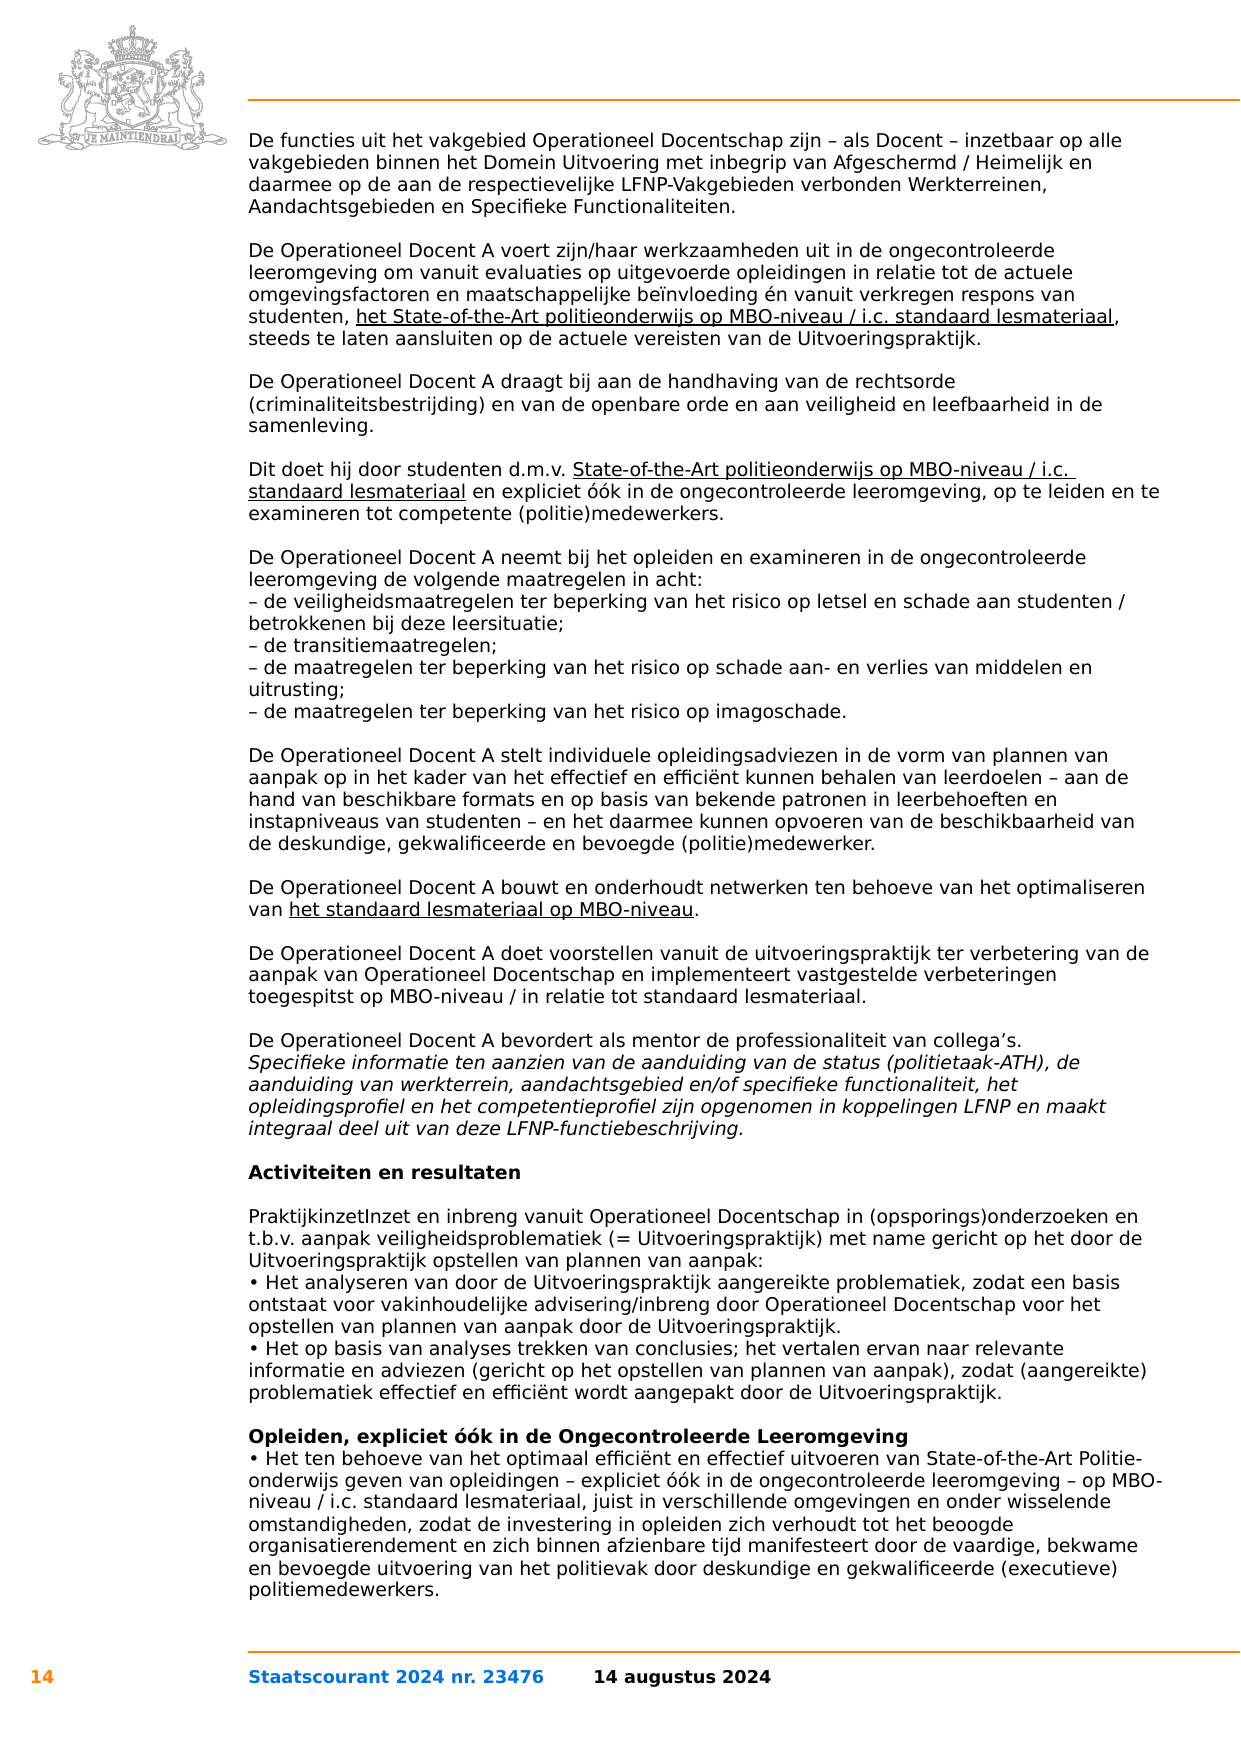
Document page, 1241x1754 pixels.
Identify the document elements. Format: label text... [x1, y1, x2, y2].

text – de transitiemaatregelen; [248, 635, 1163, 657]
text – de veiligheidsmaatregelen ter beperking van het risico op letsel en schade aan studenten / betrokkenen bij deze leersituatie; [248, 591, 1163, 635]
text Dit doet hij door studenten d.m.v. State-of-the-Art politieonderwijs op MBO-niveau / i.c. standaard lesmateriaal en expliciet óók in de ongecontroleerde leeromgeving, op te leiden en te examineren tot competente (politie)medewerkers. [248, 459, 1163, 525]
picture [38, 25, 227, 150]
text – de maatregelen ter beperking van het risico op schade aan- en verlies van middelen en uitrusting; [248, 657, 1163, 701]
subtitle Activiteiten en resultaten [248, 1162, 1163, 1184]
text – de maatregelen ter beperking van het risico op imagoschade. [248, 701, 1163, 723]
text De Operationeel Docent A bevordert als mentor de professionaliteit van collega’s. [248, 1030, 1163, 1052]
text De Operationeel Docent A neemt bij het opleiden en examineren in de ongecontroleerde leeromgeving de volgende maatregelen in acht: [248, 547, 1163, 591]
text • Het ten behoeve van het optimaal efficiënt en effectief uitvoeren van State-of-the-Art Politie-onderwijs geven van opleidingen – expliciet óók in de ongecontroleerde leeromgeving – op MBO-niveau / i.c. standaard lesmateriaal, juist in verschillende omgevingen en onder wisselende omstandigheden, zodat de investering in opleiden zich verhoudt tot het beoogde organisatierendement en zich binnen afzienbare tijd manifesteert door de vaardige, bekwame en bevoegde uitvoering van het politievak door deskundige en gekwalificeerde (executieve) politiemedewerkers. [248, 1447, 1163, 1601]
text De Operationeel Docent A draagt bij aan de handhaving van de rechtsorde (criminaliteitsbestrijding) en van de openbare orde en aan veiligheid en leefbaarheid in de samenleving. [248, 371, 1163, 437]
subtitle Opleiden, expliciet óók in de Ongecontroleerde Leeromgeving [248, 1426, 1163, 1447]
text Specifieke informatie ten aanzien van de aanduiding van de status (politietaak-ATH), de aanduiding van werkterrein, aandachtsgebied en/of specifieke functionaliteit, het opleidingsprofiel en het competentieprofiel zijn opgenomen in koppelingen LFNP en maakt integraal deel uit van deze LFNP-functiebeschrijving. [248, 1052, 1163, 1140]
text De Operationeel Docent A bouwt en onderhoudt netwerken ten behoeve van het optimaliseren van het standaard lesmateriaal op MBO-niveau. [248, 877, 1163, 921]
text PraktijkinzetInzet en inbreng vanuit Operationeel Docentschap in (opsporings)onderzoeken en t.b.v. aanpak veiligheidsproblematiek (= Uitvoeringspraktijk) met name gericht op het door de Uitvoeringspraktijk opstellen van plannen van aanpak: [248, 1206, 1163, 1272]
text De Operationeel Docent A stelt individuele opleidingsadviezen in de vorm van plannen van aanpak op in het kader van het effectief en efficiënt kunnen behalen van leerdoelen – aan de hand van beschikbare formats en op basis van bekende patronen in leerbehoeften en instapniveaus van studenten – en het daarmee kunnen opvoeren van de beschikbaarheid van de deskundige, gekwalificeerde en bevoegde (politie)medewerker. [248, 745, 1163, 855]
text De functies uit het vakgebied Operationeel Docentschap zijn – als Docent – inzetbaar op alle vakgebieden binnen het Domein Uitvoering met inbegrip van Afgeschermd / Heimelijk en daarmee op de aan de respectievelijke LFNP-Vakgebieden verbonden Werkterreinen, Aandachtsgebieden en Specifieke Functionaliteiten. [248, 130, 1163, 218]
text • Het analyseren van door de Uitvoeringspraktijk aangereikte problematiek, zodat een basis ontstaat voor vakinhoudelijke advisering/inbreng door Operationeel Docentschap voor het opstellen van plannen van aanpak door de Uitvoeringspraktijk. [248, 1272, 1163, 1338]
text De Operationeel Docent A doet voorstellen vanuit de uitvoeringspraktijk ter verbetering van de aanpak van Operationeel Docentschap en implementeert vastgestelde verbeteringen toegespitst op MBO-niveau / in relatie tot standaard lesmateriaal. [248, 942, 1163, 1008]
text De Operationeel Docent A voert zijn/haar werkzaamheden uit in de ongecontroleerde leeromgeving om vanuit evaluaties op uitgevoerde opleidingen in relatie tot de actuele omgevingsfactoren en maatschappelijke beïnvloeding én vanuit verkregen respons van studenten, het State-of-the-Art politieonderwijs op MBO-niveau / i.c. standaard lesmateriaal, steeds te laten aansluiten op de actuele vereisten van de Uitvoeringspraktijk. [248, 240, 1163, 349]
text • Het op basis van analyses trekken van conclusies; het vertalen ervan naar relevante informatie en adviezen (gericht op het opstellen van plannen van aanpak), zodat (aangereikte) problematiek effectief en efficiënt wordt aangepakt door de Uitvoeringspraktijk. [248, 1338, 1163, 1404]
